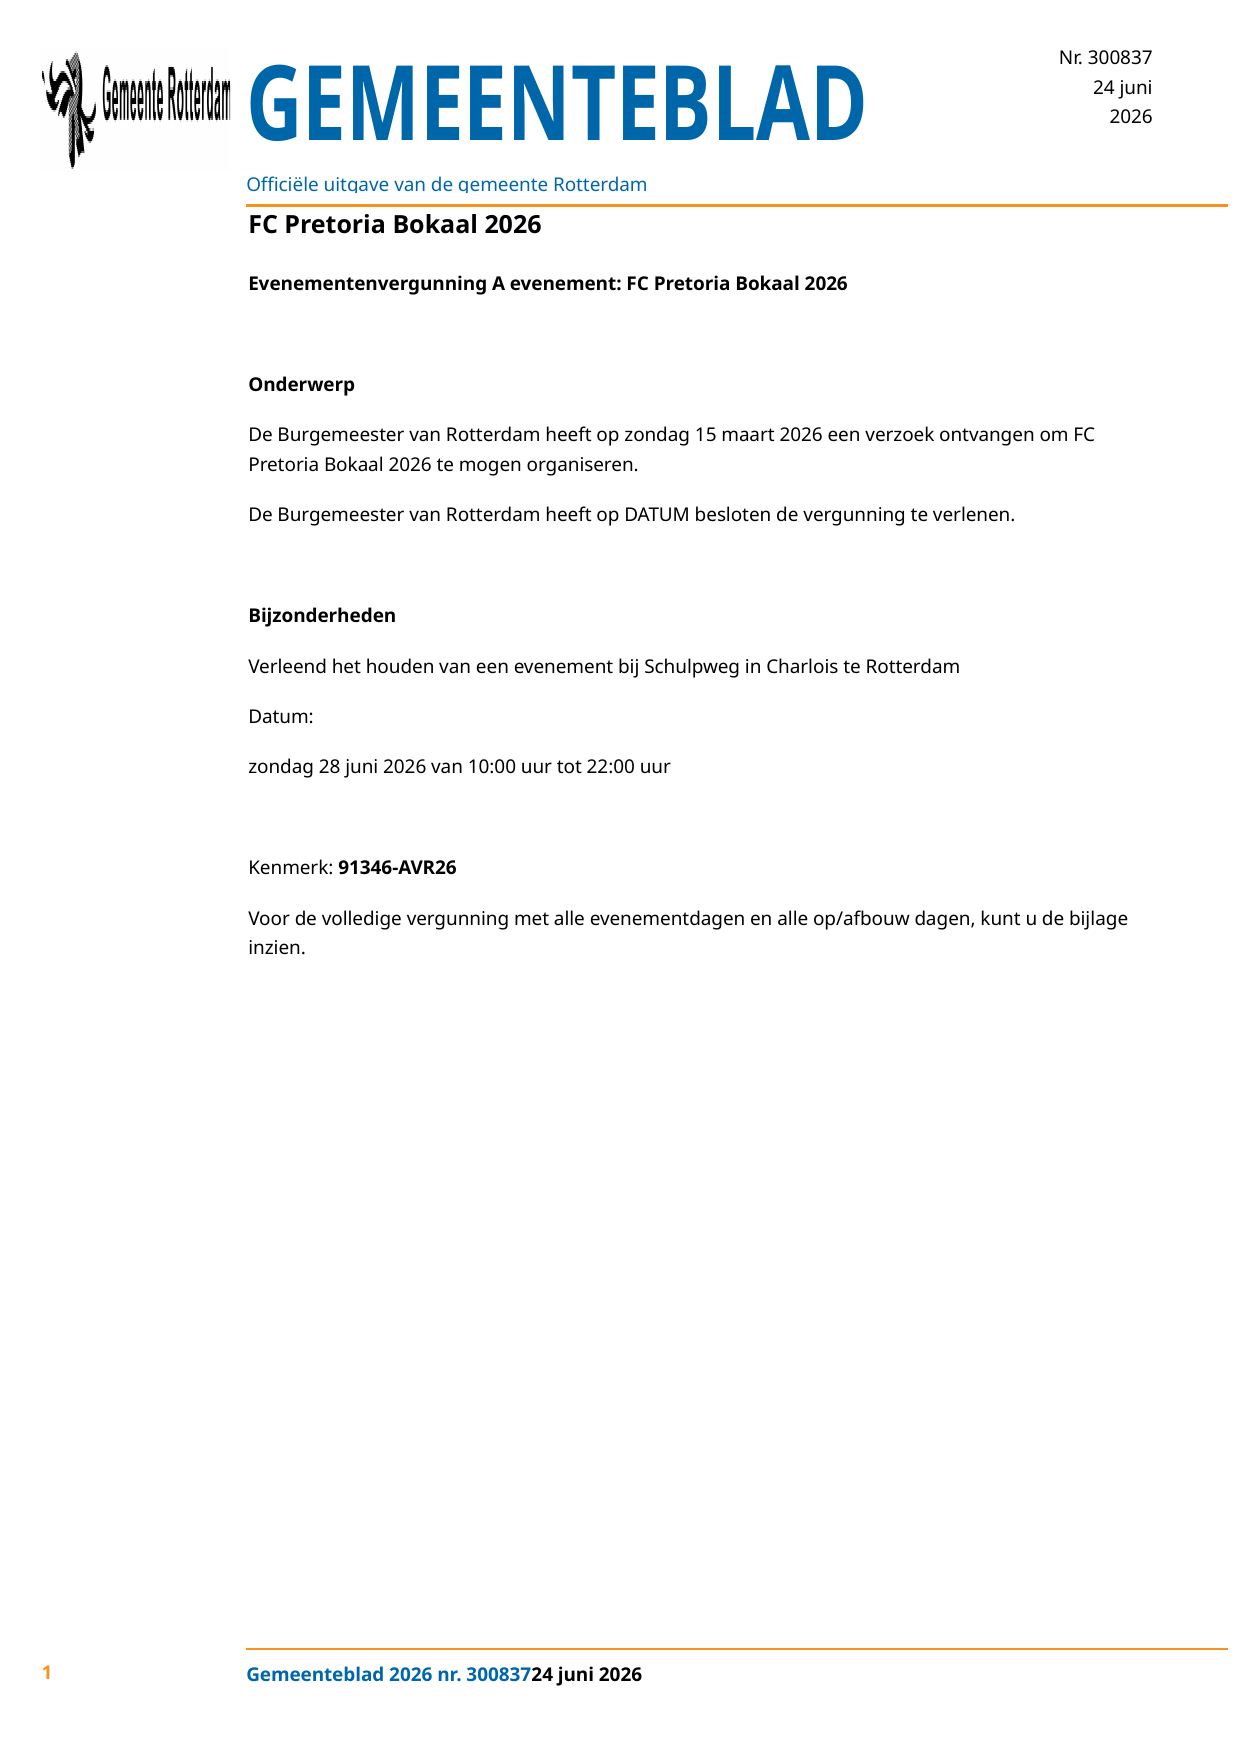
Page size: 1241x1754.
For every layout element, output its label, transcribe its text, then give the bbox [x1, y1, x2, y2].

text Kenmerk: 91346-AVR26 [248, 854, 1152, 880]
text Bijzonderheden [248, 602, 1152, 628]
text zondag 28 juni 2026 van 10:00 uur tot 22:00 uur [248, 754, 1152, 779]
text Datum: [248, 703, 1152, 729]
text Onderwerp [248, 371, 1152, 397]
text De Burgemeester van Rotterdam heeft op zondag 15 maart 2026 een verzoek ontvangen om FC Pretoria Bokaal 2026 te mogen organiseren. [248, 422, 1152, 477]
text De Burgemeester van Rotterdam heeft op DATUM besloten de vergunning te verlenen. [248, 502, 1152, 527]
text Verleend het houden van een evenement bij Schulpweg in Charlois te Rotterdam [248, 653, 1152, 678]
picture [41, 47, 231, 172]
text FC Pretoria Bokaal 2026 [248, 207, 1152, 241]
text Voor de volledige vergunning met alle evenementdagen en alle op/afbouw dagen, kunt u de bijlage inzien. [248, 905, 1152, 960]
text Evenementenvergunning A evenement: FC Pretoria Bokaal 2026 [248, 270, 1152, 296]
